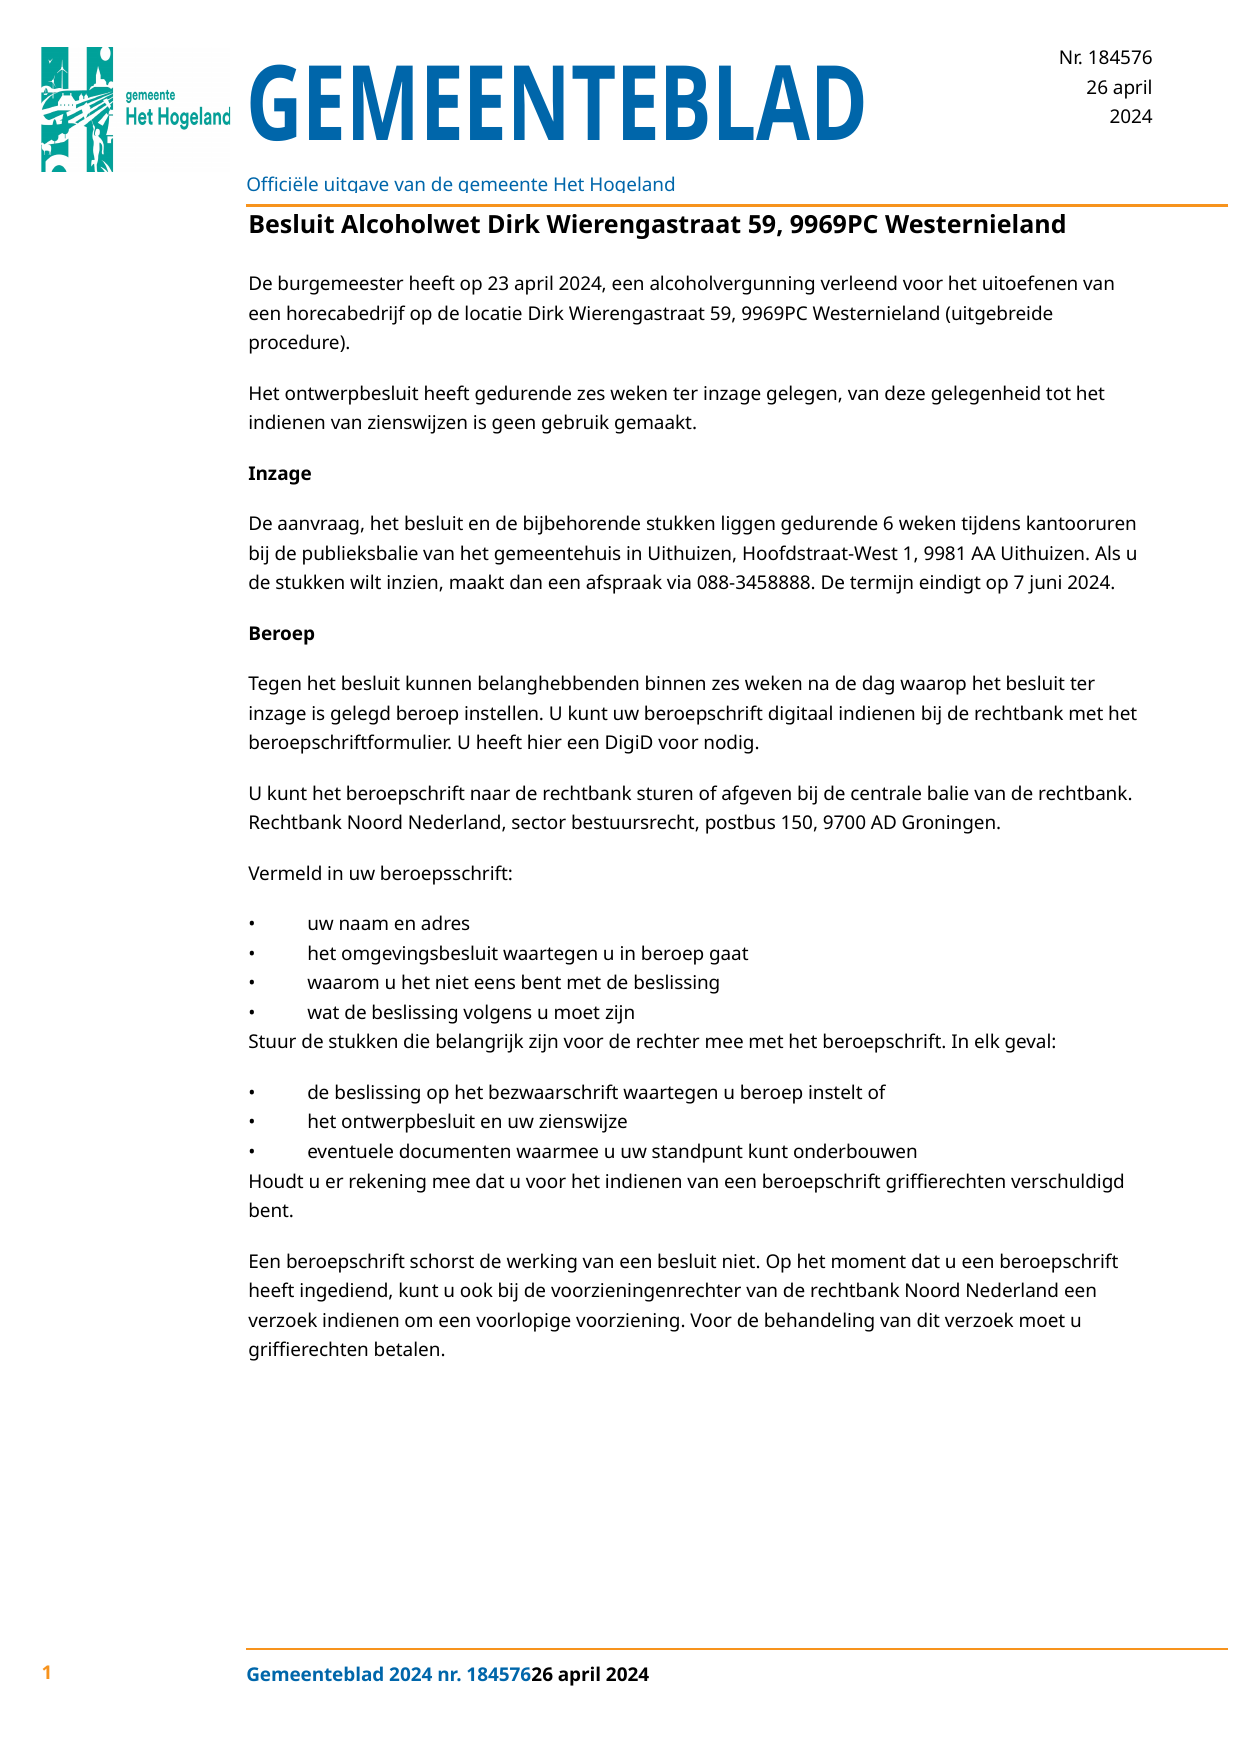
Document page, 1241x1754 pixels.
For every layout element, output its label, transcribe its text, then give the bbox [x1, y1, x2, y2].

text Vermeld in uw beroepsschrift: [248, 860, 1152, 886]
list waarom u het niet eens bent met de beslissing [248, 969, 1152, 995]
text De aanvraag, het besluit en de bijbehorende stukken liggen gedurende 6 weken tijdens kantooruren bij de publieksbalie van het gemeentehuis in Uithuizen, Hoofdstraat-West 1, 9981 AA Uithuizen. Als u de stukken wilt inzien, maakt dan een afspraak via 088-3458888. De termijn eindigt op 7 juni 2024. [248, 510, 1152, 595]
list uw naam en adres [248, 910, 1152, 936]
text Tegen het besluit kunnen belanghebbenden binnen zes weken na de dag waarop het besluit ter inzage is gelegd beroep instellen. U kunt uw beroepschrift digitaal indienen bij de rechtbank met het beroepschriftformulier. U heeft hier een DigiD voor nodig. [248, 670, 1152, 755]
text Houdt u er rekening mee dat u voor het indienen van een beroepschrift griffierechten verschuldigd bent. [248, 1168, 1152, 1223]
text U kunt het beroepschrift naar de rechtbank sturen of afgeven bij de centrale balie van de rechtbank. Rechtbank Noord Nederland, sector bestuursrecht, postbus 150, 9700 AD Groningen. [248, 780, 1152, 835]
list eventuele documenten waarmee u uw standpunt kunt onderbouwen [248, 1138, 1152, 1164]
text Inzage [248, 460, 1152, 486]
list wat de beslissing volgens u moet zijn [248, 999, 1152, 1025]
list het omgevingsbesluit waartegen u in beroep gaat [248, 940, 1152, 966]
text Beroep [248, 620, 1152, 646]
text De burgemeester heeft op 23 april 2024, een alcoholvergunning verleend voor het uitoefenen van een horecabedrijf op de locatie Dirk Wierengastraat 59, 9969PC Westernieland (uitgebreide procedure). [248, 270, 1152, 355]
picture [41, 47, 231, 172]
list het ontwerpbesluit en uw zienswijze [248, 1109, 1152, 1134]
text Stuur de stukken die belangrijk zijn voor de rechter mee met het beroepschrift. In elk geval: [248, 1029, 1152, 1054]
text Het ontwerpbesluit heeft gedurende zes weken ter inzage gelegen, van deze gelegenheid tot het indienen van zienswijzen is geen gebruik gemaakt. [248, 380, 1152, 435]
list de beslissing op het bezwaarschrift waartegen u beroep instelt of [248, 1079, 1152, 1105]
text Een beroepschrift schorst de werking van een besluit niet. Op het moment dat u een beroepschrift heeft ingediend, kunt u ook bij de voorzieningenrechter van de rechtbank Noord Nederland een verzoek indienen om een voorlopige voorziening. Voor de behandeling van dit verzoek moet u griffierechten betalen. [248, 1248, 1152, 1362]
text Besluit Alcoholwet Dirk Wierengastraat 59, 9969PC Westernieland [248, 207, 1152, 241]
